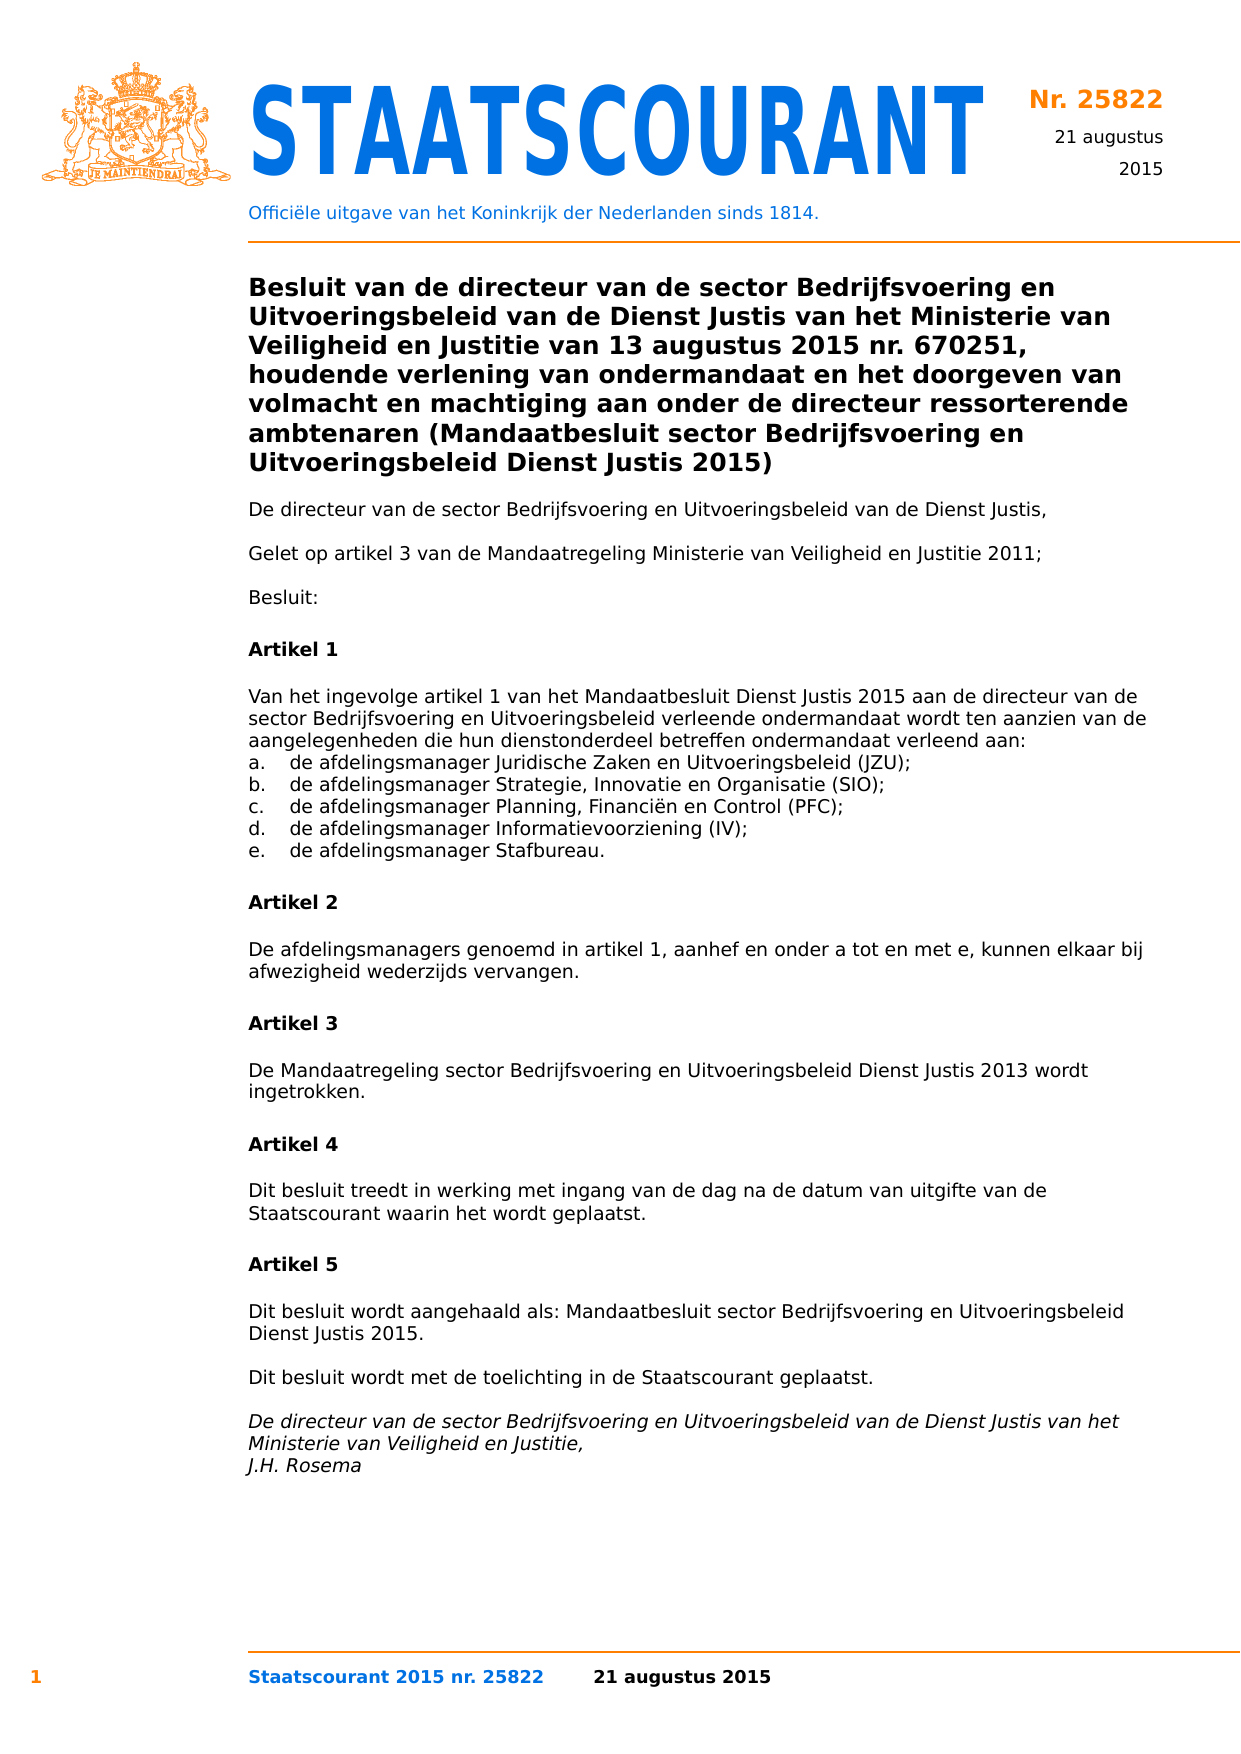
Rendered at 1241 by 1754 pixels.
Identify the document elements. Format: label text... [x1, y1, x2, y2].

table_cell 2015 [998, 153, 1240, 203]
subtitle Besluit van de directeur van de sector Bedrijfsvoering en Uitvoeringsbeleid van de Dienst Justis van het Ministerie van Veiligheid en Justitie van 13 augustus 2015 nr. 670251, houdende verlening van ondermandaat en het doorgeven van volmacht en machtiging aan onder de directeur ressorterende ambtenaren (Mandaatbesluit sector Bedrijfsvoering en Uitvoeringsbeleid Dienst Justis 2015) [248, 273, 1163, 477]
text De Mandaatregeling sector Bedrijfsvoering en Uitvoeringsbeleid Dienst Justis 2013 wordt ingetrokken. [248, 1059, 1163, 1103]
table_header STAATSCOURANT [248, 62, 998, 203]
text Dit besluit wordt aangehaald als: Mandaatbesluit sector Bedrijfsvoering en Uitvoeringsbeleid Dienst Justis 2015. [248, 1301, 1163, 1345]
text d. de afdelingsmanager Informatievoorziening (IV); [248, 818, 1163, 839]
text a. de afdelingsmanager Juridische Zaken en Uitvoeringsbeleid (JZU); [248, 752, 1163, 774]
text De directeur van de sector Bedrijfsvoering en Uitvoeringsbeleid van de Dienst Justis van het Ministerie van Veiligheid en Justitie, J.H. Rosema [248, 1411, 1163, 1477]
text De directeur van de sector Bedrijfsvoering en Uitvoeringsbeleid van de Dienst Justis, [248, 499, 1163, 521]
subtitle Artikel 1 [248, 639, 1163, 661]
subtitle Artikel 5 [248, 1254, 1163, 1276]
text Gelet op artikel 3 van de Mandaatregeling Ministerie van Veiligheid en Justitie 2011; [248, 543, 1163, 565]
table_header [25, 62, 248, 241]
text De afdelingsmanagers genoemd in artikel 1, aanhef en onder a tot en met e, kunnen elkaar bij afwezigheid wederzijds vervangen. [248, 938, 1163, 982]
table_cell Officiële uitgave van het Koninkrijk der Nederlanden sinds 1814. [248, 203, 1240, 241]
text e. de afdelingsmanager Stafbureau. [248, 839, 1163, 862]
table_header Nr. 25822 [998, 62, 1240, 121]
text b. de afdelingsmanager Strategie, Innovatie en Organisatie (SIO); [248, 774, 1163, 796]
subtitle Artikel 4 [248, 1133, 1163, 1155]
table_cell 21 augustus [998, 121, 1240, 153]
picture [41, 62, 231, 186]
text Dit besluit wordt met de toelichting in de Staatscourant geplaatst. [248, 1367, 1163, 1389]
text c. de afdelingsmanager Planning, Financiën en Control (PFC); [248, 796, 1163, 818]
text Van het ingevolge artikel 1 van het Mandaatbesluit Dienst Justis 2015 aan de directeur van de sector Bedrijfsvoering en Uitvoeringsbeleid verleende ondermandaat wordt ten aanzien van de aangelegenheden die hun dienstonderdeel betreffen ondermandaat verleend aan: [248, 686, 1163, 752]
text Dit besluit treedt in werking met ingang van de dag na de datum van uitgifte van de Staatscourant waarin het wordt geplaatst. [248, 1180, 1163, 1224]
text Besluit: [248, 587, 1163, 609]
subtitle Artikel 2 [248, 892, 1163, 913]
subtitle Artikel 3 [248, 1012, 1163, 1034]
